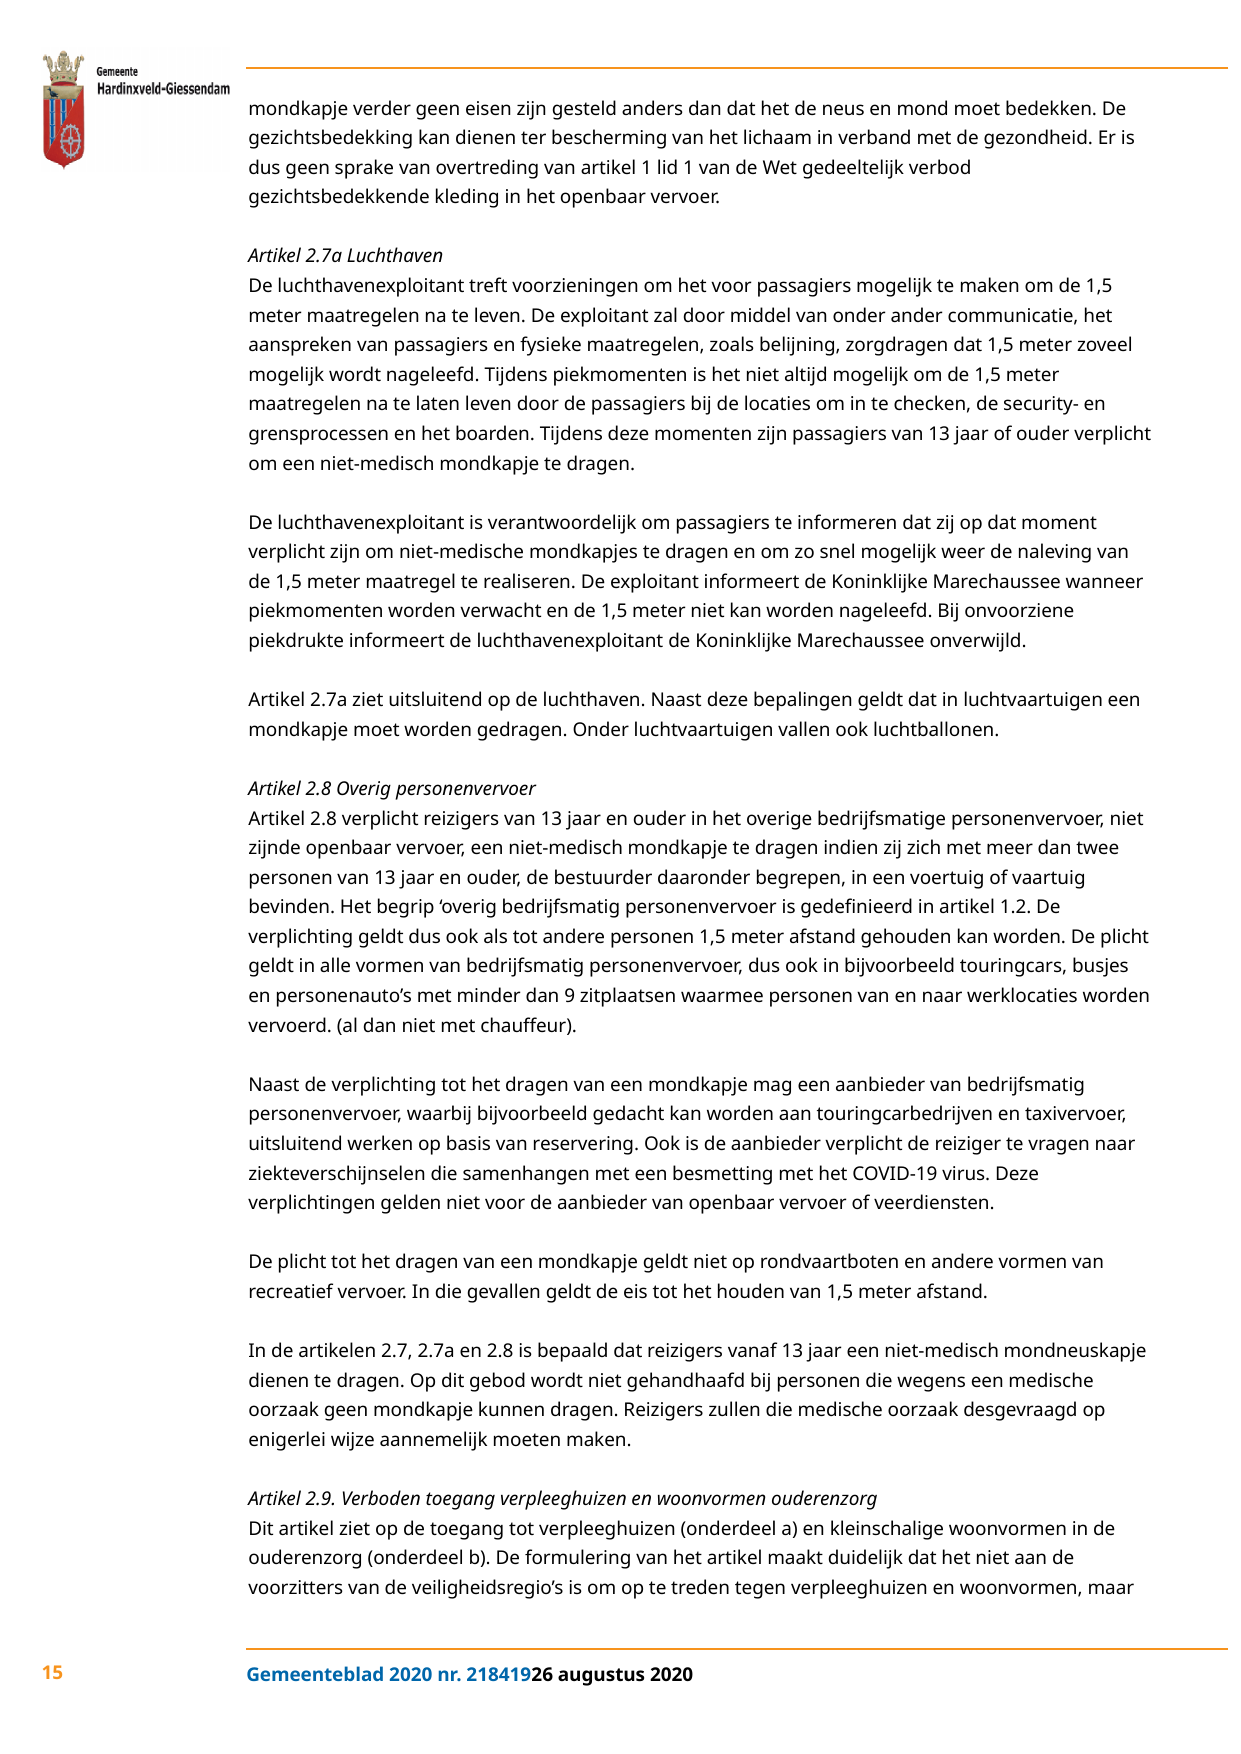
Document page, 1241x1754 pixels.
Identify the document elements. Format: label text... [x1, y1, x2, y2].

text Artikel 2.8 Overig personenvervoer [248, 775, 1152, 801]
text Artikel 2.7a Luchthaven [248, 243, 1152, 268]
text Artikel 2.8 verplicht reizigers van 13 jaar en ouder in het overige bedrijfsmatige personenvervoer, niet zijnde openbaar vervoer, een niet-medisch mondkapje te dragen indien zij zich met meer dan twee personen van 13 jaar en ouder, de bestuurder daaronder begrepen, in een voertuig of vaartuig bevinden. Het begrip ‘overig bedrijfsmatig personenvervoer is gedefinieerd in artikel 1.2. De verplichting geldt dus ook als tot andere personen 1,5 meter afstand gehouden kan worden. De plicht geldt in alle vormen van bedrijfsmatig personenvervoer, dus ook in bijvoorbeeld touringcars, busjes en personenauto’s met minder dan 9 zitplaatsen waarmee personen van en naar werklocaties worden vervoerd. (al dan niet met chauffeur). [248, 805, 1152, 1038]
picture [41, 47, 231, 172]
text De plicht tot het dragen van een mondkapje geldt niet op rondvaartboten en andere vormen van recreatief vervoer. In die gevallen geldt de eis tot het houden van 1,5 meter afstand. [248, 1248, 1152, 1304]
text De luchthavenexploitant is verantwoordelijk om passagiers te informeren dat zij op dat moment verplicht zijn om niet-medische mondkapjes te dragen en om zo snel mogelijk weer de naleving van de 1,5 meter maatregel te realiseren. De exploitant informeert de Koninklijke Marechaussee wanneer piekmomenten worden verwacht en de 1,5 meter niet kan worden nageleefd. Bij onvoorziene piekdrukte informeert de luchthavenexploitant de Koninklijke Marechaussee onverwijld. [248, 509, 1152, 653]
text mondkapje verder geen eisen zijn gesteld anders dan dat het de neus en mond moet bedekken. De gezichtsbedekking kan dienen ter bescherming van het lichaam in verband met de gezondheid. Er is dus geen sprake van overtreding van artikel 1 lid 1 van de Wet gedeeltelijk verbod gezichtsbedekkende kleding in het openbaar vervoer. [248, 95, 1152, 209]
text Artikel 2.9. Verboden toegang verpleeghuizen en woonvormen ouderenzorg [248, 1485, 1152, 1511]
text Artikel 2.7a ziet uitsluitend op de luchthaven. Naast deze bepalingen geldt dat in luchtvaartuigen een mondkapje moet worden gedragen. Onder luchtvaartuigen vallen ook luchtballonen. [248, 686, 1152, 742]
text Dit artikel ziet op de toegang tot verpleeghuizen (onderdeel a) en kleinschalige woonvormen in de ouderenzorg (onderdeel b). De formulering van het artikel maakt duidelijk dat het niet aan de voorzitters van de veiligheidsregio’s is om op te treden tegen verpleeghuizen en woonvormen, maar [248, 1515, 1152, 1600]
text Naast de verplichting tot het dragen van een mondkapje mag een aanbieder van bedrijfsmatig personenvervoer, waarbij bijvoorbeeld gedacht kan worden aan touringcarbedrijven en taxivervoer, uitsluitend werken op basis van reservering. Ook is de aanbieder verplicht de reiziger te vragen naar ziekteverschijnselen die samenhangen met een besmetting met het COVID-19 virus. Deze verplichtingen gelden niet voor de aanbieder van openbaar vervoer of veerdiensten. [248, 1071, 1152, 1215]
text In de artikelen 2.7, 2.7a en 2.8 is bepaald dat reizigers vanaf 13 jaar een niet-medisch mondneuskapje dienen te dragen. Op dit gebod wordt niet gehandhaafd bij personen die wegens een medische oorzaak geen mondkapje kunnen dragen. Reizigers zullen die medische oorzaak desgevraagd op enigerlei wijze aannemelijk moeten maken. [248, 1337, 1152, 1452]
text De luchthavenexploitant treft voorzieningen om het voor passagiers mogelijk te maken om de 1,5 meter maatregelen na te leven. De exploitant zal door middel van onder ander communicatie, het aanspreken van passagiers en fysieke maatregelen, zoals belijning, zorgdragen dat 1,5 meter zoveel mogelijk wordt nageleefd. Tijdens piekmomenten is het niet altijd mogelijk om de 1,5 meter maatregelen na te laten leven door de passagiers bij de locaties om in te checken, de security- en grensprocessen en het boarden. Tijdens deze momenten zijn passagiers van 13 jaar of ouder verplicht om een niet-medisch mondkapje te dragen. [248, 272, 1152, 476]
